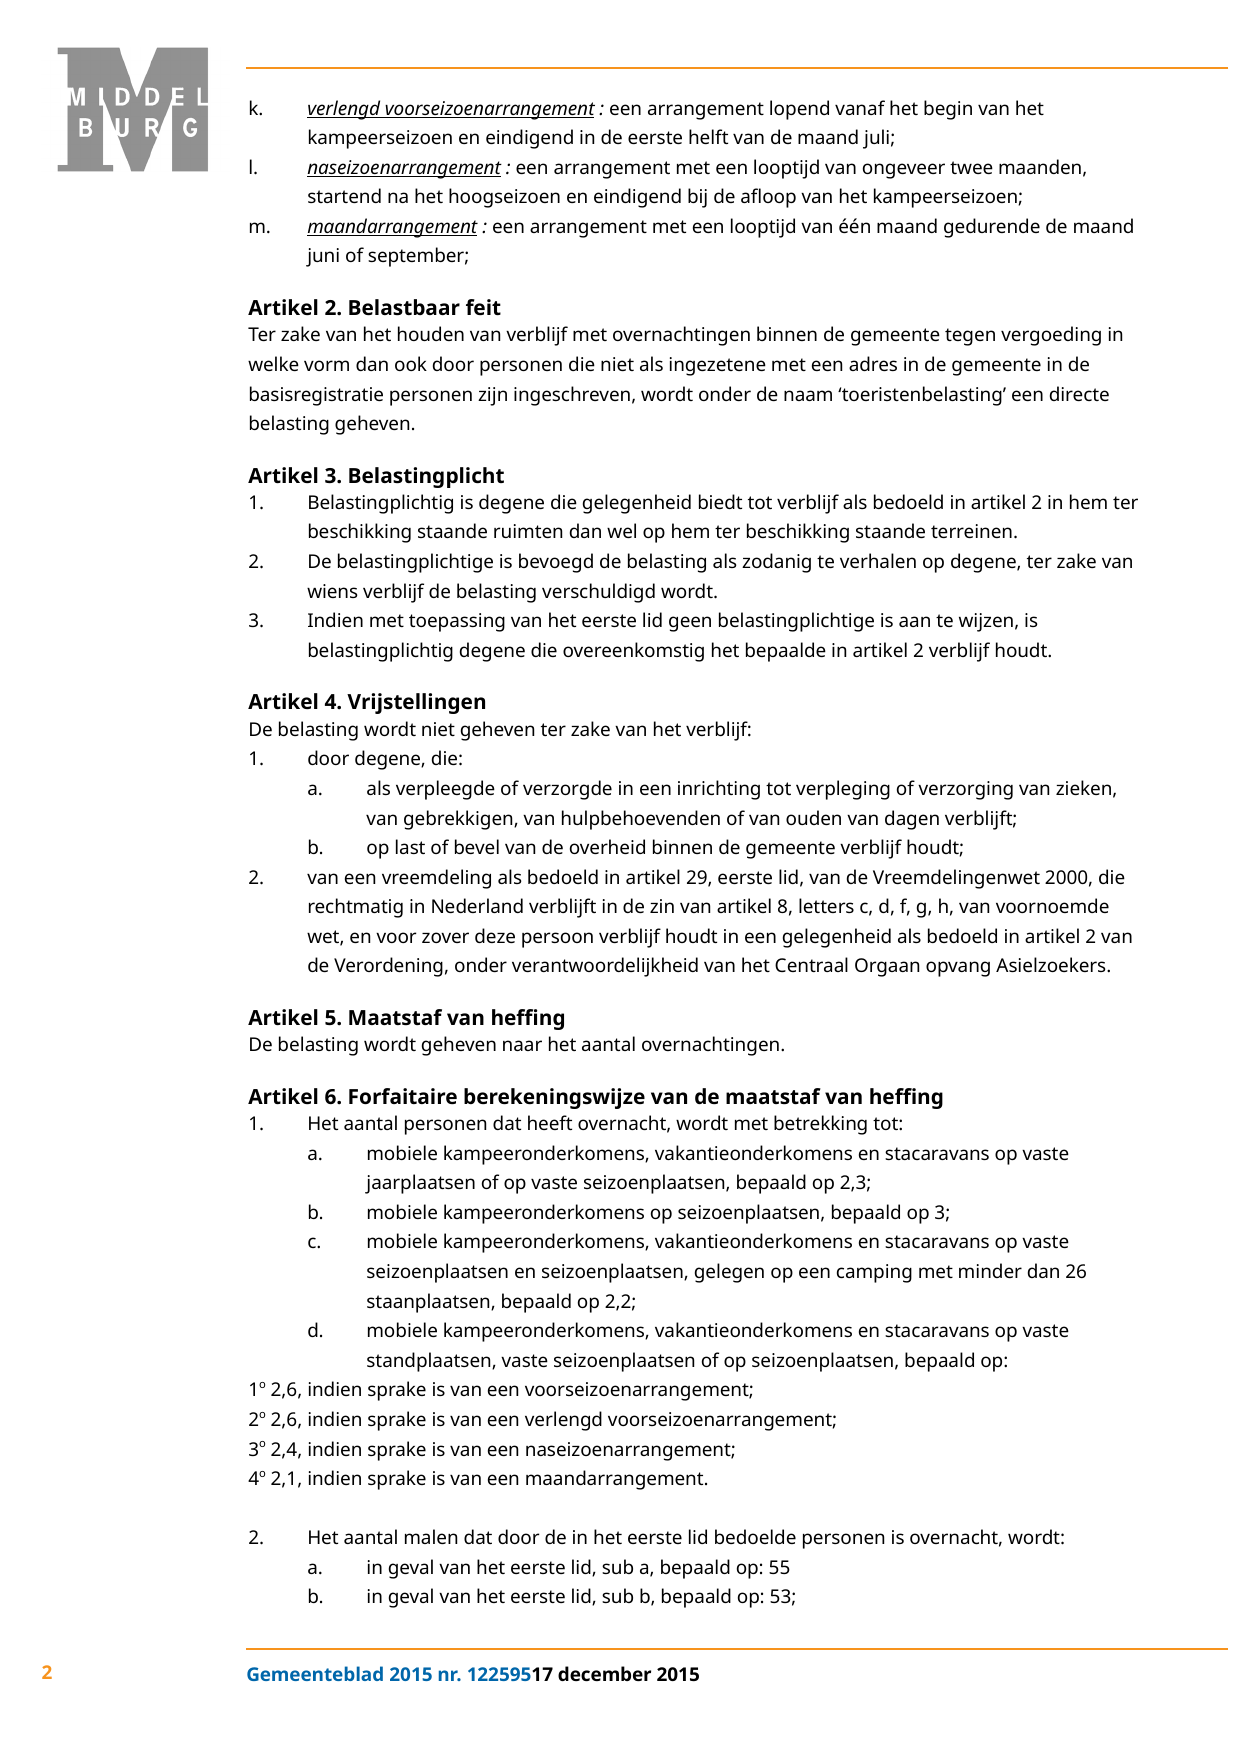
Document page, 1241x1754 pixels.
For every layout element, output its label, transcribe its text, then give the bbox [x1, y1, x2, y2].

list mobiele kampeeronderkomens, vakantieonderkomens en stacaravans op vaste jaarplaatsen of op vaste seizoenplaatsen, bepaald op 2,3; [307, 1140, 1152, 1195]
text 2o 2,6, indien sprake is van een verlengd voorseizoenarrangement; [248, 1406, 1152, 1432]
list van een vreemdeling als bedoeld in artikel 29, eerste lid, van de Vreemdelingenwet 2000, die rechtmatig in Nederland verblijft in de zin van artikel 8, letters c, d, f, g, h, van voornoemde wet, en voor zover deze persoon verblijf houdt in een gelegenheid als bedoeld in artikel 2 van de Verordening, onder verantwoordelijkheid van het Centraal Orgaan opvang Asielzoekers. [248, 864, 1152, 978]
text Ter zake van het houden van verblijf met overnachtingen binnen de gemeente tegen vergoeding in welke vorm dan ook door personen die niet als ingezetene met een adres in de gemeente in de basisregistratie personen zijn ingeschreven, wordt onder de naam ‘toeristenbelasting’ een directe belasting geheven. [248, 322, 1152, 436]
text 3o 2,4, indien sprake is van een naseizoenarrangement; [248, 1436, 1152, 1461]
list Indien met toepassing van het eerste lid geen belastingplichtige is aan te wijzen, is belastingplichtig degene die overeenkomstig het bepaalde in artikel 2 verblijf houdt. [248, 607, 1152, 663]
list in geval van het eerste lid, sub b, bepaald op: 53; [307, 1584, 1152, 1609]
list De belastingplichtige is bevoegd de belasting als zodanig te verhalen op degene, ter zake van wiens verblijf de belasting verschuldigd wordt. [248, 548, 1152, 604]
list mobiele kampeeronderkomens op seizoenplaatsen, bepaald op 3; [307, 1199, 1152, 1225]
text Artikel 4. Vrijstellingen [248, 687, 1152, 716]
list naseizoenarrangement : een arrangement met een looptijd van ongeveer twee maanden, startend na het hoogseizoen en eindigend bij de afloop van het kampeerseizoen; [248, 154, 1152, 209]
text Artikel 5. Maatstaf van heffing [248, 1003, 1152, 1031]
text Artikel 2. Belastbaar feit [248, 293, 1152, 322]
text De belasting wordt geheven naar het aantal overnachtingen. [248, 1031, 1152, 1057]
list Het aantal malen dat door de in het eerste lid bedoelde personen is overnacht, wordt: [248, 1524, 1152, 1550]
list op last of bevel van de overheid binnen de gemeente verblijf houdt; [307, 834, 1152, 860]
list Belastingplichtig is degene die gelegenheid biedt tot verblijf als bedoeld in artikel 2 in hem ter beschikking staande ruimten dan wel op hem ter beschikking staande terreinen. [248, 489, 1152, 544]
list mobiele kampeeronderkomens, vakantieonderkomens en stacaravans op vaste standplaatsen, vaste seizoenplaatsen of op seizoenplaatsen, bepaald op: [307, 1317, 1152, 1373]
list verlengd voorseizoenarrangement : een arrangement lopend vanaf het begin van het kampeerseizoen en eindigend in de eerste helft van de maand juli; [248, 95, 1152, 150]
text De belasting wordt niet geheven ter zake van het verblijf: [248, 716, 1152, 742]
text 4o 2,1, indien sprake is van een maandarrangement. [248, 1465, 1152, 1491]
picture [41, 47, 231, 172]
text 1o 2,6, indien sprake is van een voorseizoenarrangement; [248, 1377, 1152, 1402]
list Het aantal personen dat heeft overnacht, wordt met betrekking tot: [248, 1110, 1152, 1136]
list mobiele kampeeronderkomens, vakantieonderkomens en stacaravans op vaste seizoenplaatsen en seizoenplaatsen, gelegen op een camping met minder dan 26 staanplaatsen, bepaald op 2,2; [307, 1229, 1152, 1313]
list door degene, die: [248, 746, 1152, 771]
text Artikel 3. Belastingplicht [248, 461, 1152, 489]
text Artikel 6. Forfaitaire berekeningswijze van de maatstaf van heffing [248, 1082, 1152, 1110]
list maandarrangement : een arrangement met een looptijd van één maand gedurende de maand juni of september; [248, 213, 1152, 268]
list als verpleegde of verzorgde in een inrichting tot verpleging of verzorging van zieken, van gebrekkigen, van hulpbehoevenden of van ouden van dagen verblijft; [307, 775, 1152, 830]
list in geval van het eerste lid, sub a, bepaald op: 55 [307, 1554, 1152, 1580]
